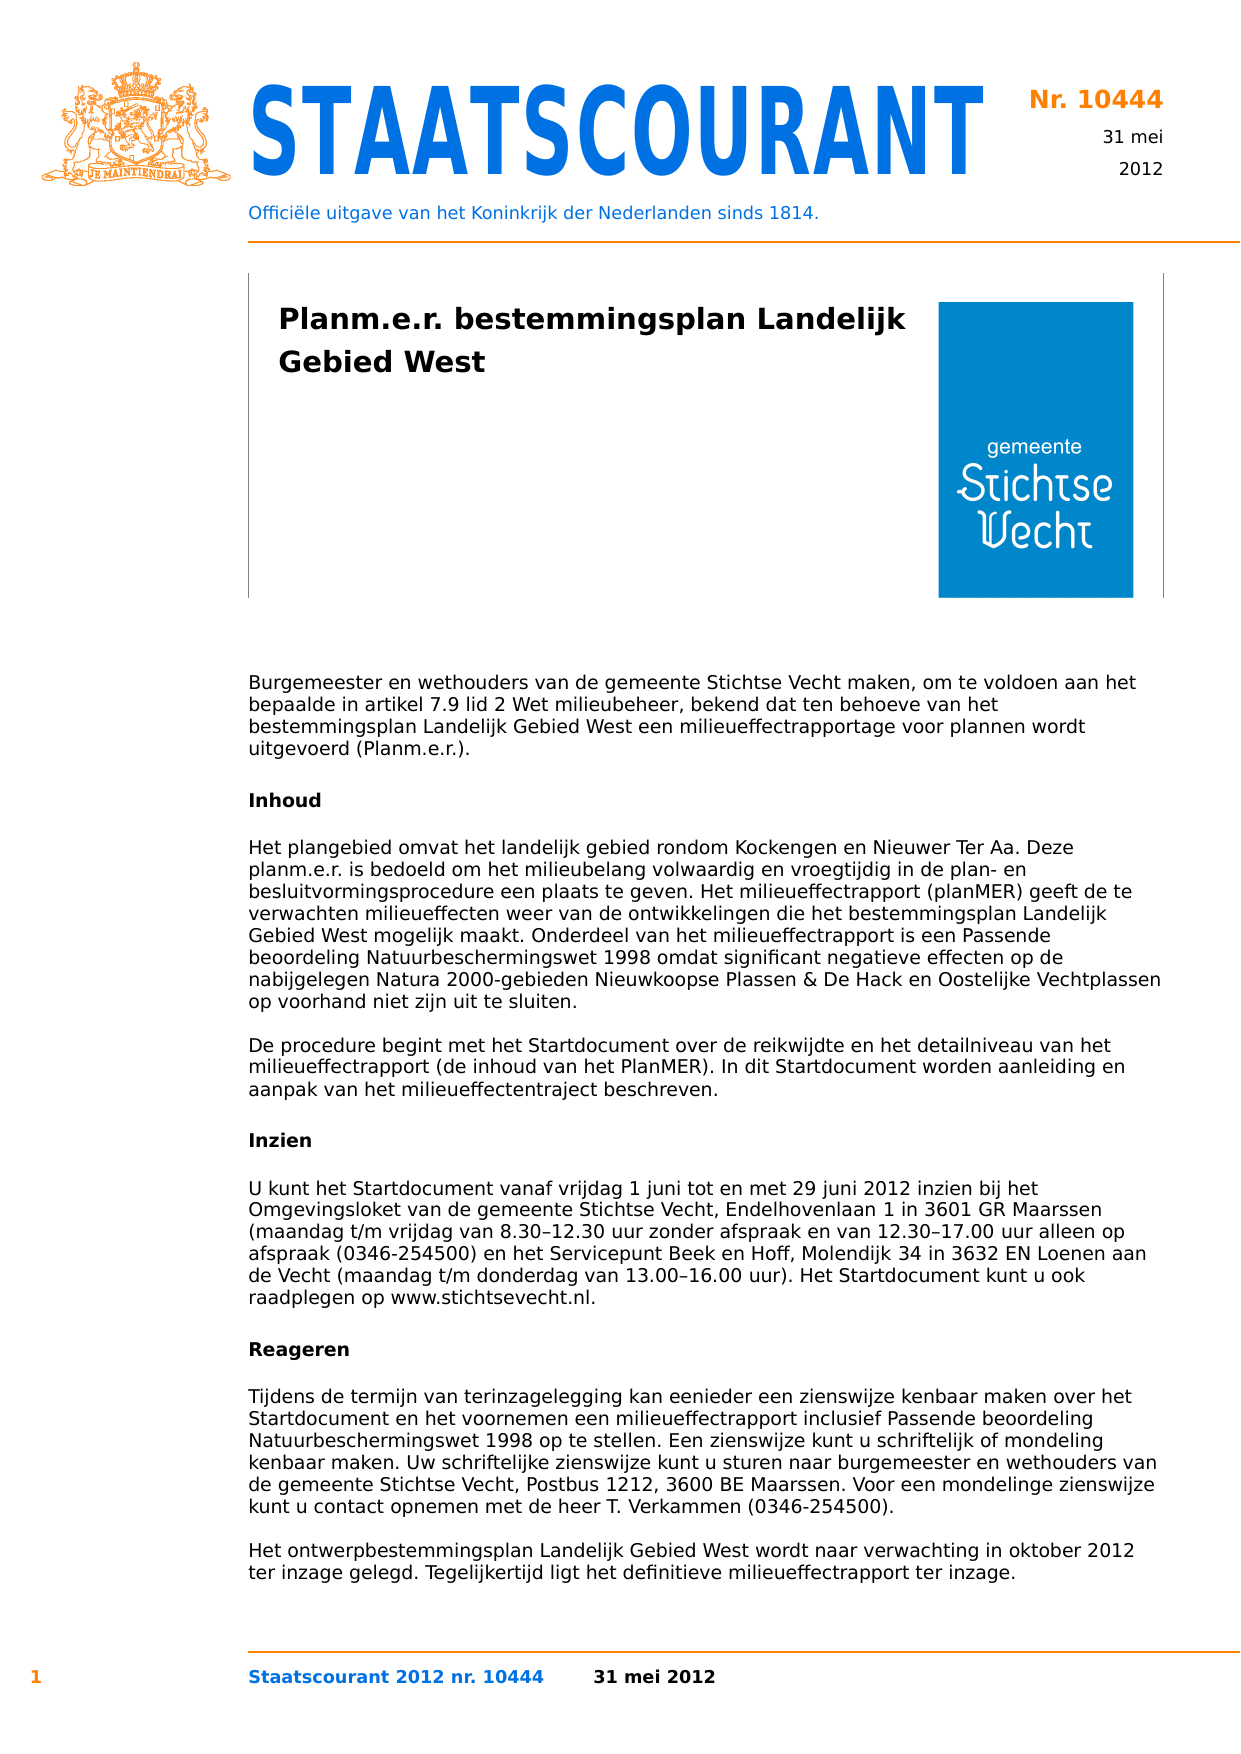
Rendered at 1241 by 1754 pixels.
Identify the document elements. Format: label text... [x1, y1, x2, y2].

text Het plangebied omvat het landelijk gebied rondom Kockengen en Nieuwer Ter Aa. Deze planm.e.r. is bedoeld om het milieubelang volwaardig en vroegtijdig in de plan- en besluitvormingsprocedure een plaats te geven. Het milieueffectrapport (planMER) geeft de te verwachten milieueffecten weer van de ontwikkelingen die het bestemmingsplan Landelijk Gebied West mogelijk maakt. Onderdeel van het milieueffectrapport is een Passende beoordeling Natuurbeschermingswet 1998 omdat significant negatieve effecten op de nabijgelegen Natura 2000-gebieden Nieuwkoopse Plassen & De Hack en Oostelijke Vechtplassen op voorhand niet zijn uit te sluiten. [248, 837, 1163, 1013]
picture [1034, 464, 1052, 500]
table_header STAATSCOURANT [248, 62, 998, 203]
picture [958, 463, 984, 500]
subtitle Inhoud [248, 790, 1163, 812]
table_header Nr. 10444 [998, 62, 1240, 121]
picture [1074, 476, 1089, 501]
picture [1056, 476, 1069, 500]
subtitle Reageren [248, 1339, 1163, 1361]
table_cell 2012 [998, 153, 1240, 203]
text Het ontwerpbestemmingsplan Landelijk Gebied West wordt naar verwachting in oktober 2012 ter inzage gelegd. Tegelijkertijd ligt het definitieve milieueffectrapport ter inzage. [248, 1540, 1163, 1584]
picture [1079, 523, 1091, 548]
picture [1035, 523, 1051, 548]
picture [41, 62, 231, 186]
table_cell 31 mei [998, 121, 1240, 153]
table_cell Officiële uitgave van het Koninkrijk der Nederlanden sinds 1814. [248, 203, 1240, 241]
text Tijdens de termijn van terinzagelegging kan eenieder een zienswijze kenbaar maken over het Startdocument en het voornemen een milieueffectrapport inclusief Passende beoordeling Natuurbeschermingswet 1998 op te stellen. Een zienswijze kunt u schriftelijk of mondeling kenbaar maken. Uw schriftelijke zienswijze kunt u sturen naar burgemeester en wethouders van de gemeente Stichtse Vecht, Postbus 1212, 3600 BE Maarssen. Voor een mondelinge zienswijze kunt u contact opnemen met de heer T. Verkammen (0346-254500). [248, 1386, 1163, 1518]
text De procedure begint met het Startdocument over de reikwijdte en het detailniveau van het milieueffectrapport (de inhoud van het PlanMER). In dit Startdocument worden aanleiding en aanpak van het milieueffectentraject beschreven. [248, 1034, 1163, 1100]
subtitle Inzien [248, 1130, 1163, 1152]
text U kunt het Startdocument vanaf vrijdag 1 juni tot en met 29 juni 2012 inzien bij het Omgevingsloket van de gemeente Stichtse Vecht, Endelhovenlaan 1 in 3601 GR Maarssen (maandag t/m vrijdag van 8.30–12.30 uur zonder afspraak en van 12.30–17.00 uur alleen op afspraak (0346-254500) en het Servicepunt Beek en Hoff, Molendijk 34 in 3632 EN Loenen aan de Vecht (maandag t/m donderdag van 13.00–16.00 uur). Het Startdocument kunt u ook raadplegen op www.stichtsevecht.nl. [248, 1177, 1163, 1309]
picture [1013, 476, 1029, 501]
picture [987, 476, 999, 500]
picture [1001, 445, 1009, 451]
picture [1094, 476, 1111, 501]
picture [1030, 445, 1039, 450]
table_header [25, 62, 248, 241]
picture [1056, 511, 1074, 548]
picture [1042, 445, 1051, 451]
subtitle Planm.e.r. bestemmingsplan Landelijk Gebied West [249, 273, 1163, 598]
picture [1072, 444, 1081, 451]
text Burgemeester en wethouders van de gemeente Stichtse Vecht maken, om te voldoen aan het bepaalde in artikel 7.9 lid 2 Wet milieubeheer, bekend dat ten behoeve van het bestemmingsplan Landelijk Gebied West een milieueffectrapportage voor plannen wordt uitgevoerd (Planm.e.r.). [248, 672, 1163, 760]
picture [979, 511, 1010, 548]
picture [1012, 523, 1030, 548]
